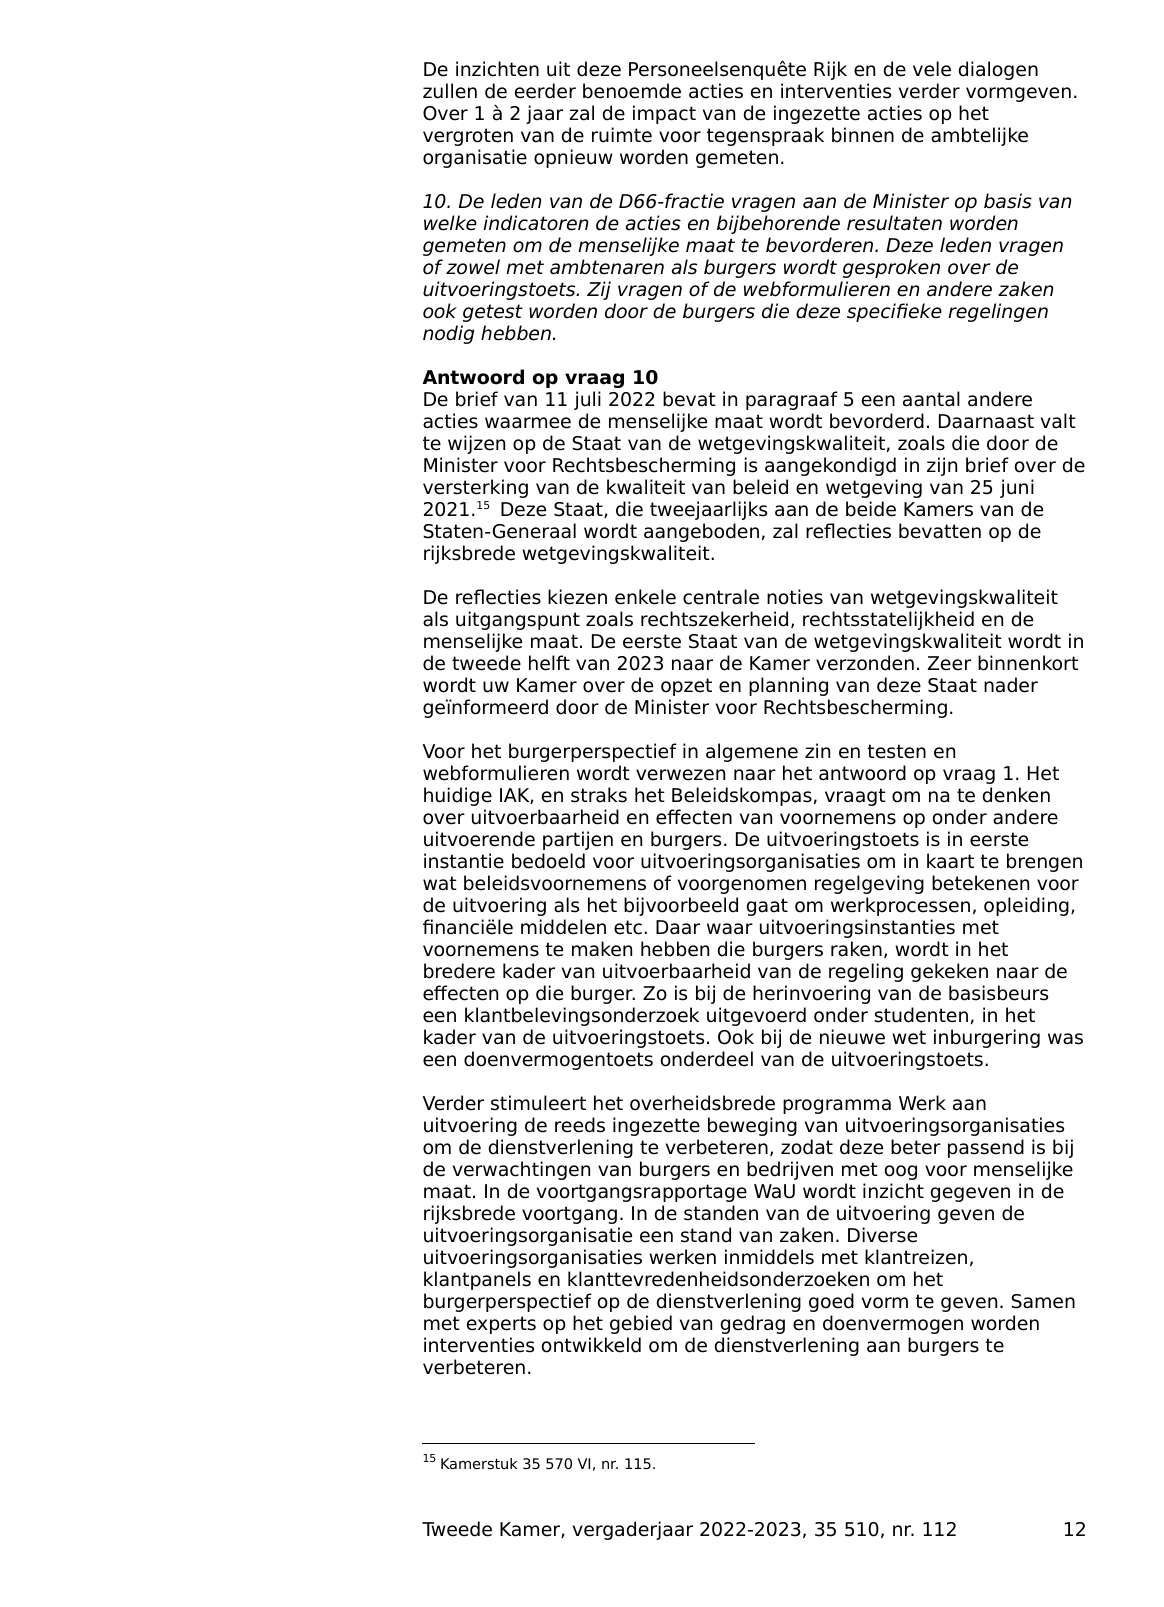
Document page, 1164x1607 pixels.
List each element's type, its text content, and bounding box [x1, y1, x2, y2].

text De brief van 11 juli 2022 bevat in paragraaf 5 een aantal andere acties waarmee de menselijke maat wordt bevorderd. Daarnaast valt te wijzen op de Staat van de wetgevingskwaliteit, zoals die door de Minister voor Rechtsbescherming is aangekondigd in zijn brief over de versterking van de kwaliteit van beleid en wetgeving van 25 juni 2021. Deze Staat, die tweejaarlijks aan de beide Kamers van de Staten-Generaal wordt aangeboden, zal reflecties bevatten op de rijksbrede wetgevingskwaliteit. [422, 389, 1087, 565]
text Kamerstuk 35 570 VI, nr. 115. [422, 1452, 1087, 1474]
text 10. De leden van de D66-fractie vragen aan de Minister op basis van welke indicatoren de acties en bijbehorende resultaten worden gemeten om de menselijke maat te bevorderen. Deze leden vragen of zowel met ambtenaren als burgers wordt gesproken over de uitvoeringstoets. Zij vragen of de webformulieren en andere zaken ook getest worden door de burgers die deze specifieke regelingen nodig hebben. [422, 191, 1087, 345]
text Verder stimuleert het overheidsbrede programma Werk aan uitvoering de reeds ingezette beweging van uitvoeringsorganisaties om de dienstverlening te verbeteren, zodat deze beter passend is bij de verwachtingen van burgers en bedrijven met oog voor menselijke maat. In de voortgangsrapportage WaU wordt inzicht gegeven in de rijksbrede voortgang. In de standen van de uitvoering geven de uitvoeringsorganisatie een stand van zaken. Diverse uitvoeringsorganisaties werken inmiddels met klantreizen, klantpanels en klanttevredenheidsonderzoeken om het burgerperspectief op de dienstverlening goed vorm te geven. Samen met experts op het gebied van gedrag en doenvermogen worden interventies ontwikkeld om de dienstverlening aan burgers te verbeteren. [422, 1093, 1087, 1379]
text De inzichten uit deze Personeelsenquête Rijk en de vele dialogen zullen de eerder benoemde acties en interventies verder vormgeven. Over 1 à 2 jaar zal de impact van de ingezette acties op het vergroten van de ruimte voor tegenspraak binnen de ambtelijke organisatie opnieuw worden gemeten. [422, 59, 1087, 169]
text Voor het burgerperspectief in algemene zin en testen en webformulieren wordt verwezen naar het antwoord op vraag 1. Het huidige IAK, en straks het Beleidskompas, vraagt om na te denken over uitvoerbaarheid en effecten van voornemens op onder andere uitvoerende partijen en burgers. De uitvoeringstoets is in eerste instantie bedoeld voor uitvoeringsorganisaties om in kaart te brengen wat beleidsvoornemens of voorgenomen regelgeving betekenen voor de uitvoering als het bijvoorbeeld gaat om werkprocessen, opleiding, financiële middelen etc. Daar waar uitvoeringsinstanties met voornemens te maken hebben die burgers raken, wordt in het bredere kader van uitvoerbaarheid van de regeling gekeken naar de effecten op die burger. Zo is bij de herinvoering van de basisbeurs een klantbelevingsonderzoek uitgevoerd onder studenten, in het kader van de uitvoeringstoets. Ook bij de nieuwe wet inburgering was een doenvermogentoets onderdeel van de uitvoeringstoets. [422, 741, 1087, 1071]
text De reflecties kiezen enkele centrale noties van wetgevingskwaliteit als uitgangspunt zoals rechtszekerheid, rechtsstatelijkheid en de menselijke maat. De eerste Staat van de wetgevingskwaliteit wordt in de tweede helft van 2023 naar de Kamer verzonden. Zeer binnenkort wordt uw Kamer over de opzet en planning van deze Staat nader geïnformeerd door de Minister voor Rechtsbescherming. [422, 587, 1087, 719]
text Antwoord op vraag 10 [422, 367, 1087, 389]
